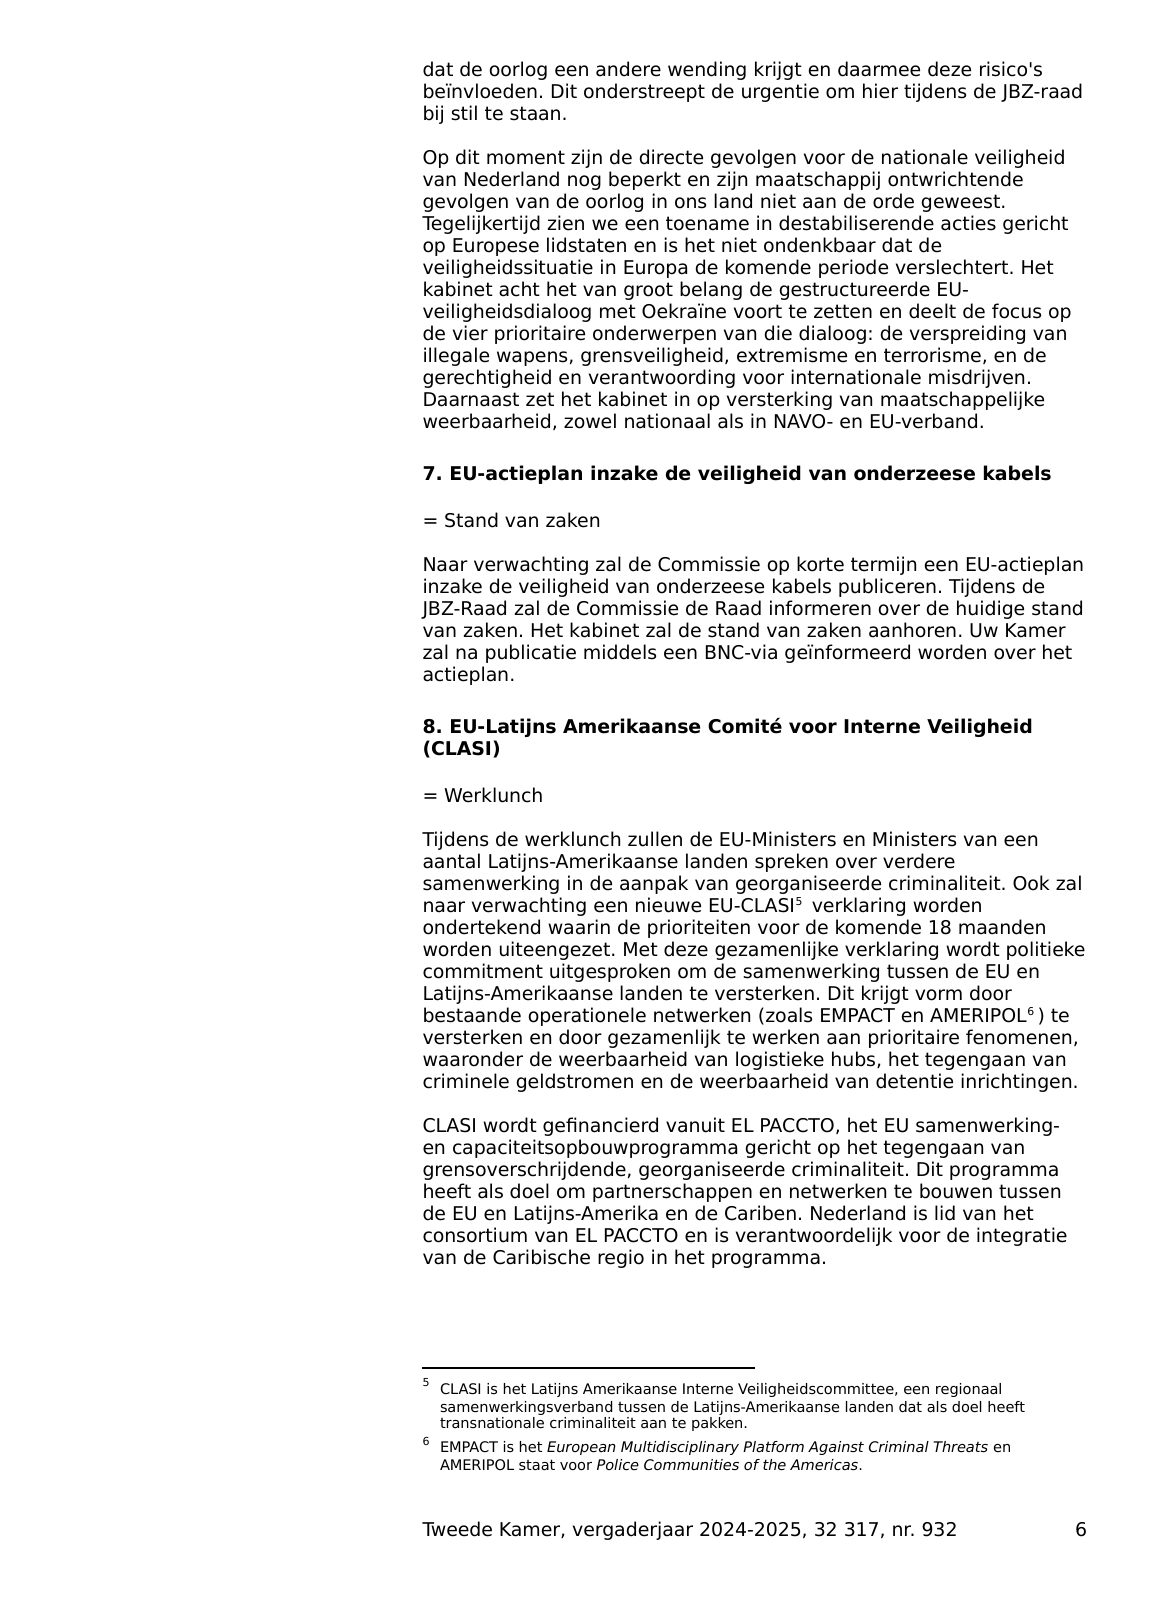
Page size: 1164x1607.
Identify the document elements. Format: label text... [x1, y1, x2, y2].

text = Werklunch [422, 785, 1087, 807]
text CLASI wordt gefinancierd vanuit EL PACCTO, het EU samenwerking- en capaciteitsopbouwprogramma gericht op het tegengaan van grensoverschrijdende, georganiseerde criminaliteit. Dit programma heeft als doel om partnerschappen en netwerken te bouwen tussen de EU en Latijns-Amerika en de Cariben. Nederland is lid van het consortium van EL PACCTO en is verantwoordelijk voor de integratie van de Caribische regio in het programma. [422, 1115, 1087, 1269]
subtitle 7. EU-actieplan inzake de veiligheid van onderzeese kabels [422, 463, 1087, 485]
text Op dit moment zijn de directe gevolgen voor de nationale veiligheid van Nederland nog beperkt en zijn maatschappij ontwrichtende gevolgen van de oorlog in ons land niet aan de orde geweest. Tegelijkertijd zien we een toename in destabiliserende acties gericht op Europese lidstaten en is het niet ondenkbaar dat de veiligheidssituatie in Europa de komende periode verslechtert. Het kabinet acht het van groot belang de gestructureerde EU-veiligheidsdialoog met Oekraïne voort te zetten en deelt de focus op de vier prioritaire onderwerpen van die dialoog: de verspreiding van illegale wapens, grensveiligheid, extremisme en terrorisme, en de gerechtigheid en verantwoording voor internationale misdrijven. Daarnaast zet het kabinet in op versterking van maatschappelijke weerbaarheid, zowel nationaal als in NAVO- en EU-verband. [422, 147, 1087, 433]
text Tijdens de werklunch zullen de EU-Ministers en Ministers van een aantal Latijns-Amerikaanse landen spreken over verdere samenwerking in de aanpak van georganiseerde criminaliteit. Ook zal naar verwachting een nieuwe EU-CLASI verklaring worden ondertekend waarin de prioriteiten voor de komende 18 maanden worden uiteengezet. Met deze gezamenlijke verklaring wordt politieke commitment uitgesproken om de samenwerking tussen de EU en Latijns-Amerikaanse landen te versterken. Dit krijgt vorm door bestaande operationele netwerken (zoals EMPACT en AMERIPOL) te versterken en door gezamenlijk te werken aan prioritaire fenomenen, waaronder de weerbaarheid van logistieke hubs, het tegengaan van criminele geldstromen en de weerbaarheid van detentie inrichtingen. [422, 829, 1087, 1093]
text = Stand van zaken [422, 510, 1087, 532]
text dat de oorlog een andere wending krijgt en daarmee deze risico's beïnvloeden. Dit onderstreept de urgentie om hier tijdens de JBZ-raad bij stil te staan. [422, 59, 1087, 125]
text EMPACT is het European Multidisciplinary Platform Against Criminal Threats en AMERIPOL staat voor Police Communities of the Americas. [422, 1435, 1087, 1474]
subtitle 8. EU-Latijns Amerikaanse Comité voor Interne Veiligheid (CLASI) [422, 716, 1087, 760]
text CLASI is het Latijns Amerikaanse Interne Veiligheidscommittee, een regionaal samenwerkingsverband tussen de Latijns-Amerikaanse landen dat als doel heeft transnationale criminaliteit aan te pakken. [422, 1377, 1087, 1432]
text Naar verwachting zal de Commissie op korte termijn een EU-actieplan inzake de veiligheid van onderzeese kabels publiceren. Tijdens de JBZ-Raad zal de Commissie de Raad informeren over de huidige stand van zaken. Het kabinet zal de stand van zaken aanhoren. Uw Kamer zal na publicatie middels een BNC-via geïnformeerd worden over het actieplan. [422, 554, 1087, 686]
